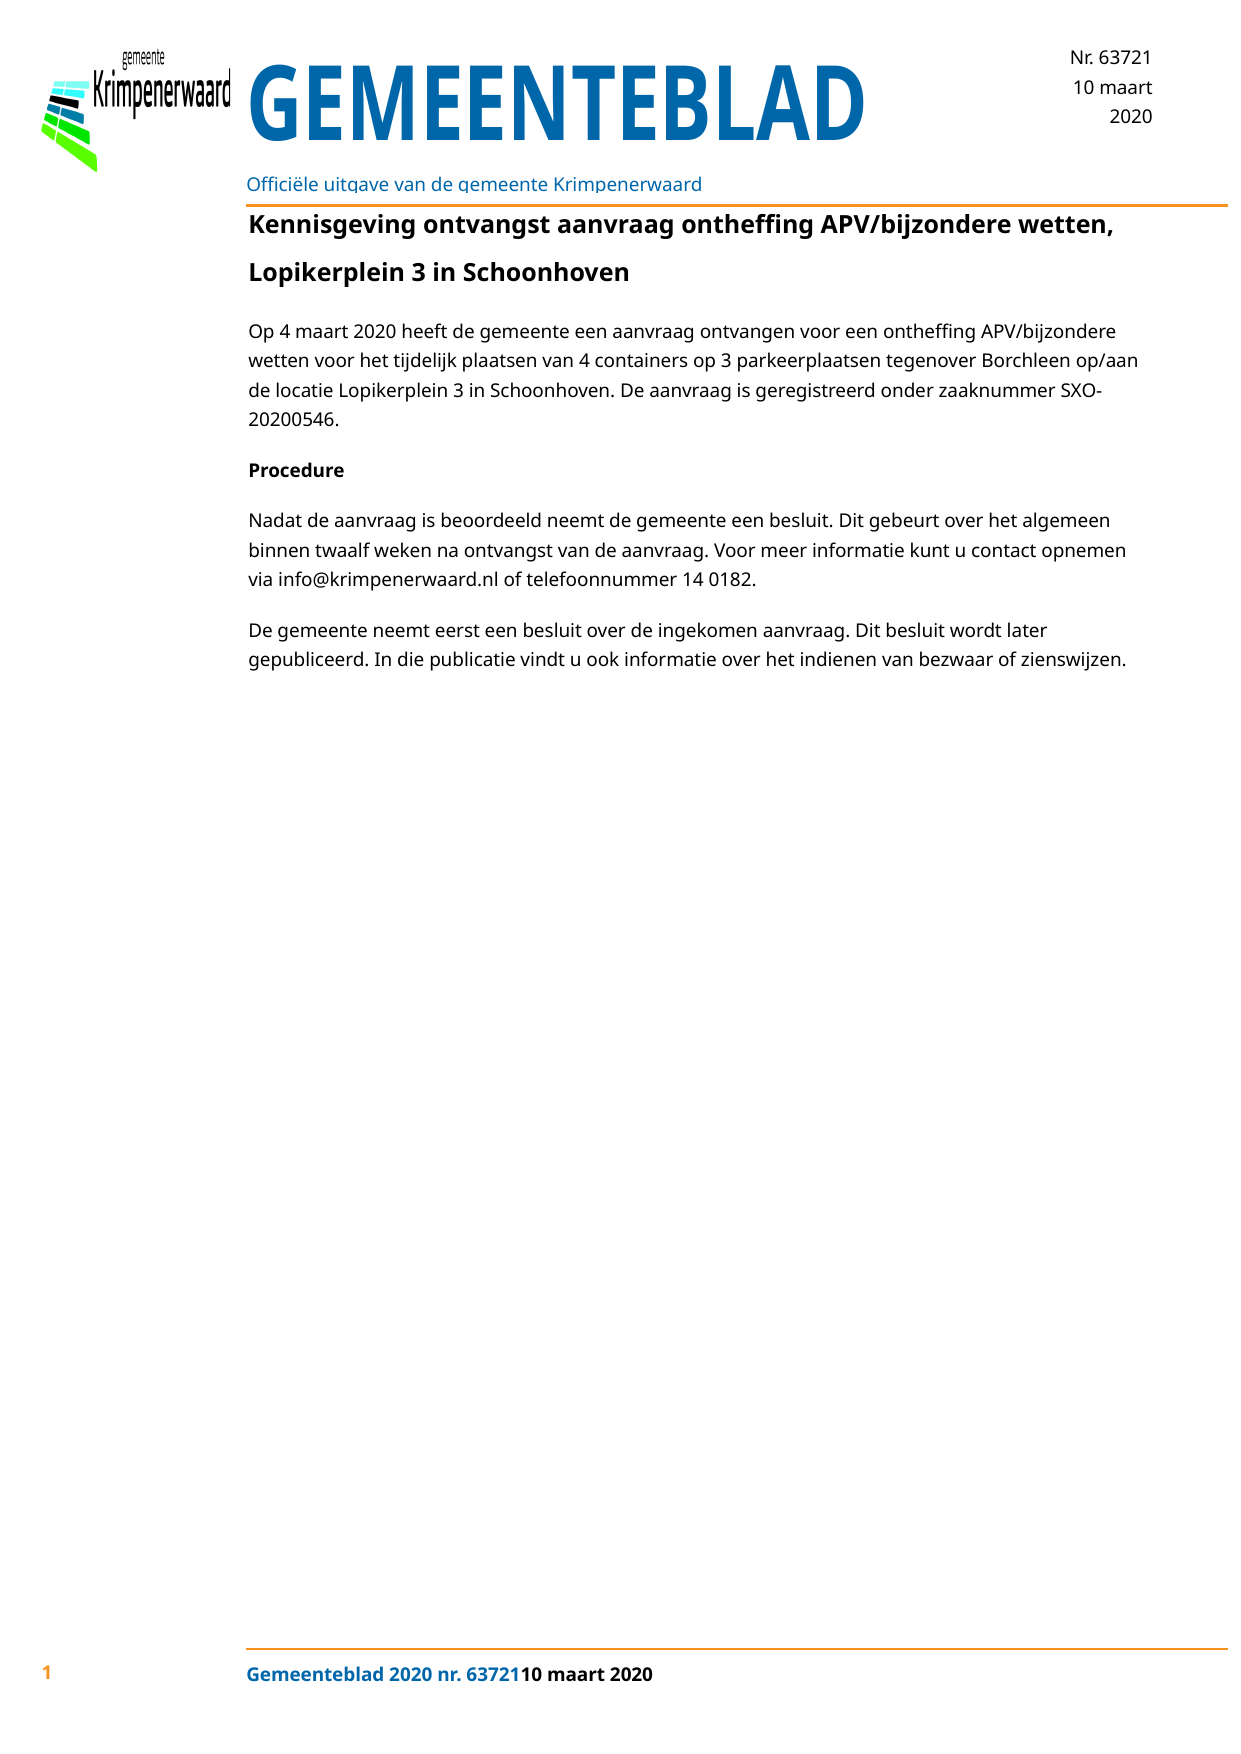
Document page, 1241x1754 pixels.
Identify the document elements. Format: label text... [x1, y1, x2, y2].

text Procedure [248, 457, 1152, 483]
text Kennisgeving ontvangst aanvraag ontheffing APV/bijzondere wetten, Lopikerplein 3 in Schoonhoven [248, 207, 1152, 288]
picture [41, 47, 231, 172]
text Nadat de aanvraag is beoordeeld neemt de gemeente een besluit. Dit gebeurt over het algemeen binnen twaalf weken na ontvangst van de aanvraag. Voor meer informatie kunt u contact opnemen via info@krimpenerwaard.nl of telefoonnummer 14 0182. [248, 507, 1152, 592]
text Op 4 maart 2020 heeft de gemeente een aanvraag ontvangen voor een ontheffing APV/bijzondere wetten voor het tijdelijk plaatsen van 4 containers op 3 parkeerplaatsen tegenover Borchleen op/aan de locatie Lopikerplein 3 in Schoonhoven. De aanvraag is geregistreerd onder zaaknummer SXO-20200546. [248, 318, 1152, 432]
text De gemeente neemt eerst een besluit over de ingekomen aanvraag. Dit besluit wordt later gepubliceerd. In die publicatie vindt u ook informatie over het indienen van bezwaar of zienswijzen. [248, 617, 1152, 672]
